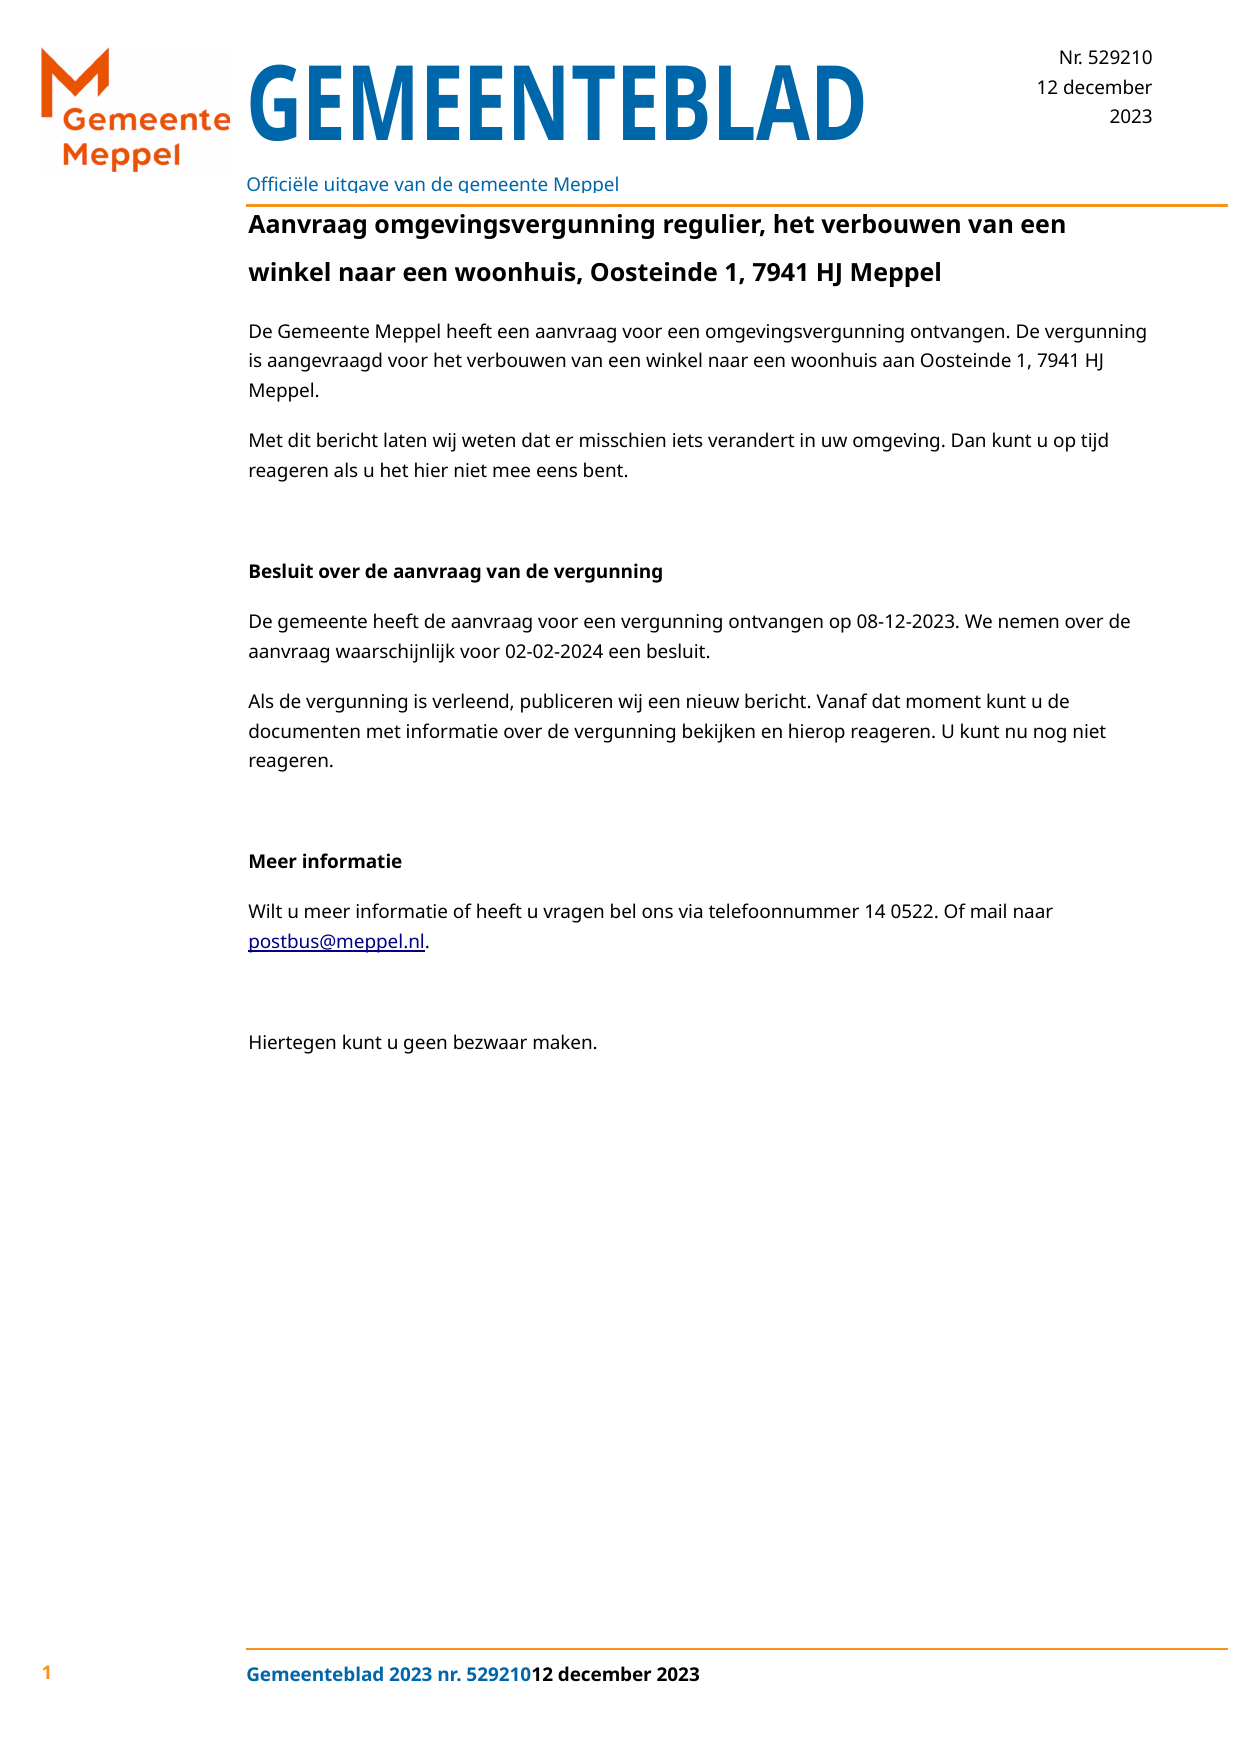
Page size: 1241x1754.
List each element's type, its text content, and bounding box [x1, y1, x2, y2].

text Als de vergunning is verleend, publiceren wij een nieuw bericht. Vanaf dat moment kunt u de documenten met informatie over de vergunning bekijken en hierop reageren. U kunt nu nog niet reageren. [248, 688, 1152, 773]
text Aanvraag omgevingsvergunning regulier, het verbouwen van een winkel naar een woonhuis, Oosteinde 1, 7941 HJ Meppel [248, 207, 1152, 288]
text Besluit over de aanvraag van de vergunning [248, 558, 1152, 584]
text Hiertegen kunt u geen bezwaar maken. [248, 1029, 1152, 1055]
text De Gemeente Meppel heeft een aanvraag voor een omgevingsvergunning ontvangen. De vergunning is aangevraagd voor het verbouwen van een winkel naar een woonhuis aan Oosteinde 1, 7941 HJ Meppel. [248, 318, 1152, 403]
text Meer informatie [248, 848, 1152, 874]
text De gemeente heeft de aanvraag voor een vergunning ontvangen op 08-12-2023. We nemen over de aanvraag waarschijnlijk voor 02-02-2024 een besluit. [248, 608, 1152, 664]
text Wilt u meer informatie of heeft u vragen bel ons via telefoonnummer 14 0522. Of mail naar postbus@meppel.nl. [248, 899, 1152, 954]
picture [41, 47, 231, 172]
text Met dit bericht laten wij weten dat er misschien iets verandert in uw omgeving. Dan kunt u op tijd reageren als u het hier niet mee eens bent. [248, 427, 1152, 483]
